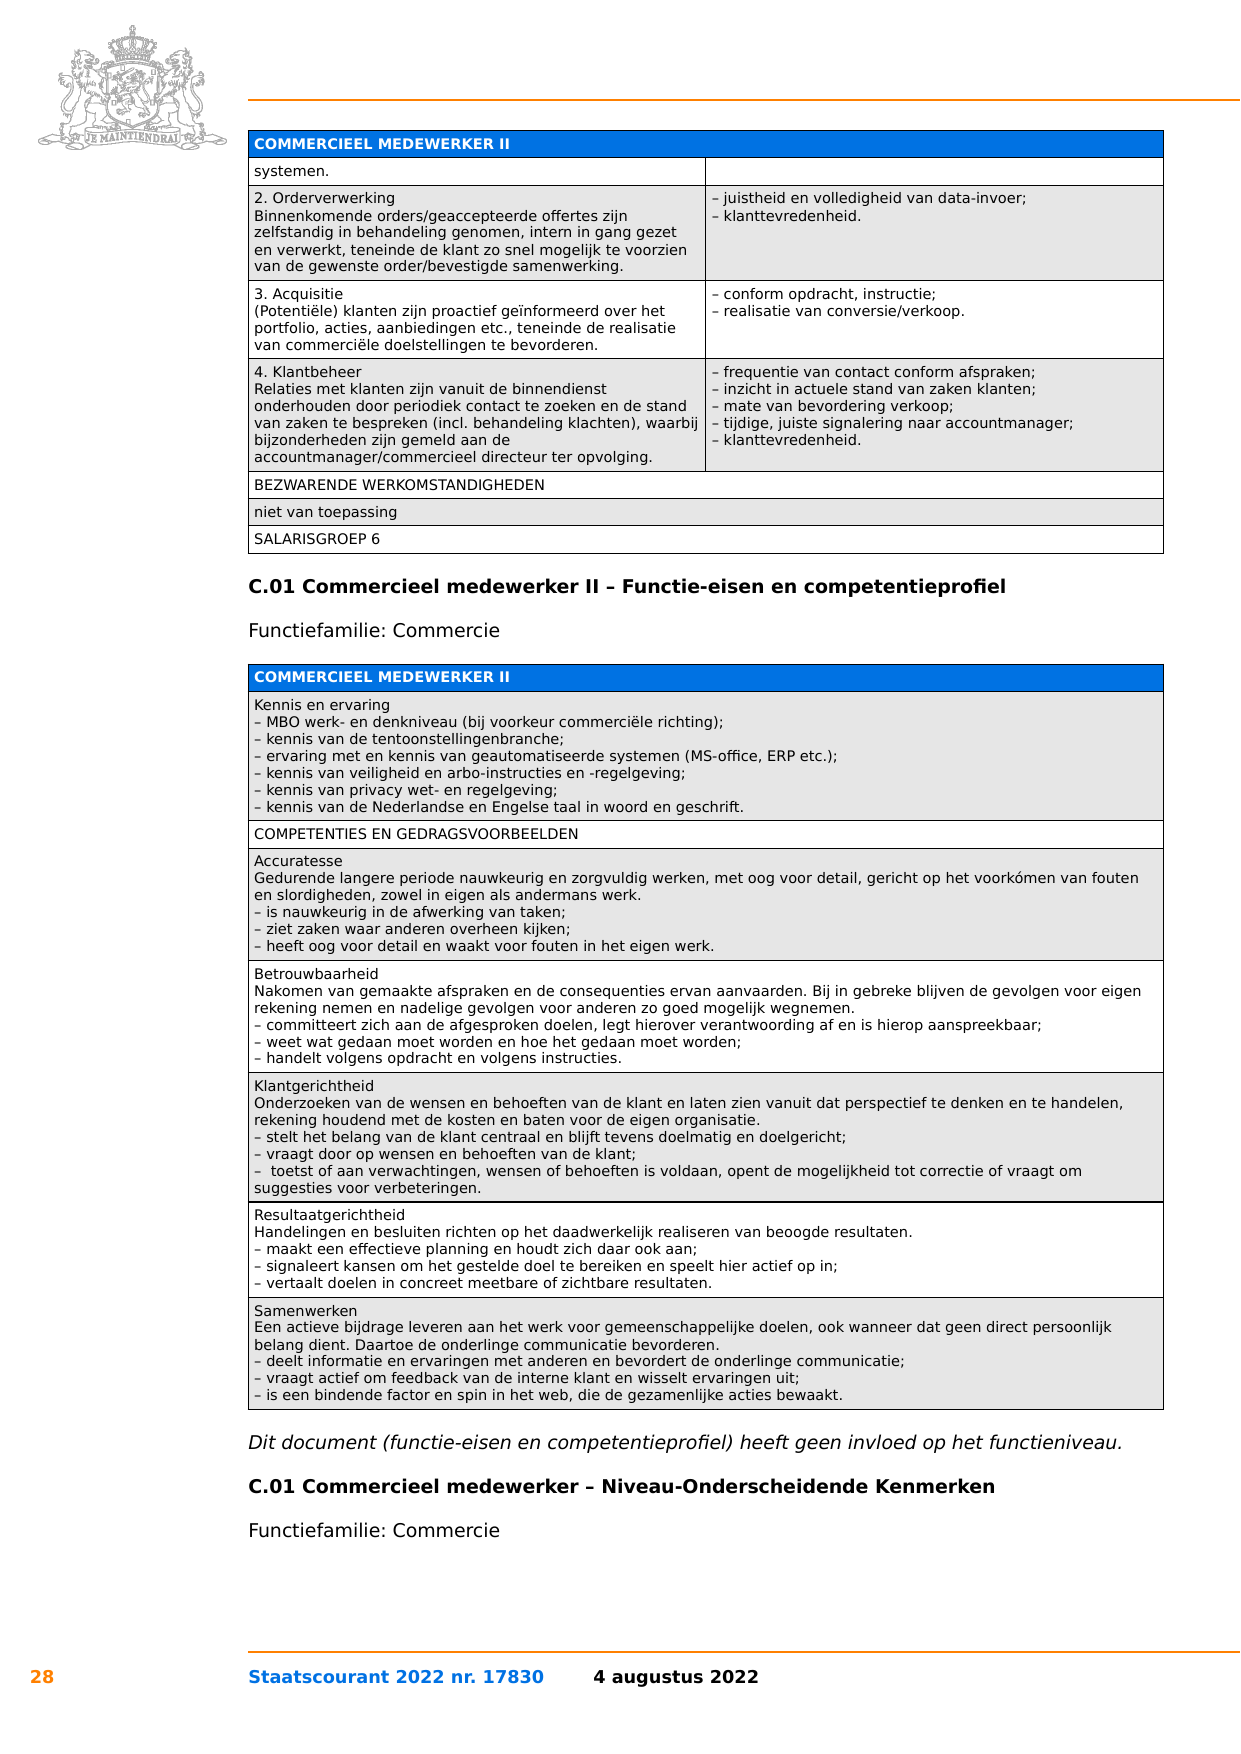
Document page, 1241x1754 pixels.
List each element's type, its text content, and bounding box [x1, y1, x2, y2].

table_header COMMERCIEEL MEDEWERKER II [249, 131, 1163, 157]
table_cell 3. Acquisitie (Potentiële) klanten zijn proactief geïnformeerd over het portfolio, acties, aanbiedingen etc., teneinde de realisatie van commerciële doelstellingen te bevorderen. [249, 281, 705, 358]
table_header COMMERCIEEL MEDEWERKER II [249, 665, 1163, 691]
subtitle C.01 Commercieel medewerker II – Functie-eisen en competentieprofiel [248, 576, 1163, 598]
text Functiefamilie: Commercie [248, 619, 1163, 642]
table_cell Resultaatgerichtheid Handelingen en besluiten richten op het daadwerkelijk realiseren van beoogde resultaten. – maakt een effectieve planning en houdt zich daar ook aan; – signaleert kansen om het gestelde doel te bereiken en speelt hier actief op in; – vertaalt doelen in concreet meetbare of zichtbare resultaten. [249, 1203, 1163, 1297]
picture [38, 25, 227, 150]
table_cell – frequentie van contact conform afspraken; – inzicht in actuele stand van zaken klanten; – mate van bevordering verkoop; – tijdige, juiste signalering naar accountmanager; – klanttevredenheid. [706, 359, 1163, 471]
table_cell 2. Orderverwerking Binnenkomende orders/geaccepteerde offertes zijn zelfstandig in behandeling genomen, intern in gang gezet en verwerkt, teneinde de klant zo snel mogelijk te voorzien van de gewenste order/bevestigde samenwerking. [249, 186, 705, 280]
table_cell BEZWARENDE WERKOMSTANDIGHEDEN [249, 472, 1163, 498]
table_cell Betrouwbaarheid Nakomen van gemaakte afspraken en de consequenties ervan aanvaarden. Bij in gebreke blijven de gevolgen voor eigen rekening nemen en nadelige gevolgen voor anderen zo goed mogelijk wegnemen. – committeert zich aan de afgesproken doelen, legt hierover verantwoording af en is hierop aanspreekbaar; – weet wat gedaan moet worden en hoe het gedaan moet worden; – handelt volgens opdracht en volgens instructies. [249, 961, 1163, 1072]
table_cell Accuratesse Gedurende langere periode nauwkeurig en zorgvuldig werken, met oog voor detail, gericht op het voorkómen van fouten en slordigheden, zowel in eigen als andermans werk. – is nauwkeurig in de afwerking van taken; – ziet zaken waar anderen overheen kijken; – heeft oog voor detail en waakt voor fouten in het eigen werk. [249, 849, 1163, 960]
table_cell – conform opdracht, instructie; – realisatie van conversie/verkoop. [706, 281, 1163, 358]
text Dit document (functie-eisen en competentieprofiel) heeft geen invloed op het functieniveau. [248, 1432, 1163, 1454]
table_cell COMPETENTIES EN GEDRAGSVOORBEELDEN [249, 821, 1163, 847]
table_cell Kennis en ervaring – MBO werk- en denkniveau (bij voorkeur commerciële richting); – kennis van de tentoonstellingenbranche; – ervaring met en kennis van geautomatiseerde systemen (MS-office, ERP etc.); – kennis van veiligheid en arbo-instructies en -regelgeving; – kennis van privacy wet- en regelgeving; – kennis van de Nederlandse en Engelse taal in woord en geschrift. [249, 692, 1163, 820]
table_cell niet van toepassing [249, 499, 1163, 525]
table_cell – juistheid en volledigheid van data-invoer; – klanttevredenheid. [706, 186, 1163, 280]
table_cell [706, 158, 1163, 185]
table_cell SALARISGROEP 6 [249, 526, 1163, 553]
text Functiefamilie: Commercie [248, 1519, 1163, 1542]
table_cell Samenwerken Een actieve bijdrage leveren aan het werk voor gemeenschappelijke doelen, ook wanneer dat geen direct persoonlijk belang dient. Daartoe de onderlinge communicatie bevorderen. – deelt informatie en ervaringen met anderen en bevordert de onderlinge communicatie; – vraagt actief om feedback van de interne klant en wisselt ervaringen uit; – is een bindende factor en spin in het web, die de gezamenlijke acties bewaakt. [249, 1298, 1163, 1409]
subtitle C.01 Commercieel medewerker – Niveau-Onderscheidende Kenmerken [248, 1476, 1163, 1498]
table_cell systemen. [249, 158, 705, 185]
table_cell Klantgerichtheid Onderzoeken van de wensen en behoeften van de klant en laten zien vanuit dat perspectief te denken en te handelen, rekening houdend met de kosten en baten voor de eigen organisatie. – stelt het belang van de klant centraal en blijft tevens doelmatig en doelgericht; – vraagt door op wensen en behoeften van de klant; – toetst of aan verwachtingen, wensen of behoeften is voldaan, opent de mogelijkheid tot correctie of vraagt om suggesties voor verbeteringen. [249, 1073, 1163, 1201]
table_cell 4. Klantbeheer Relaties met klanten zijn vanuit de binnendienst onderhouden door periodiek contact te zoeken en de stand van zaken te bespreken (incl. behandeling klachten), waarbij bijzonderheden zijn gemeld aan de accountmanager/commercieel directeur ter opvolging. [249, 359, 705, 471]
